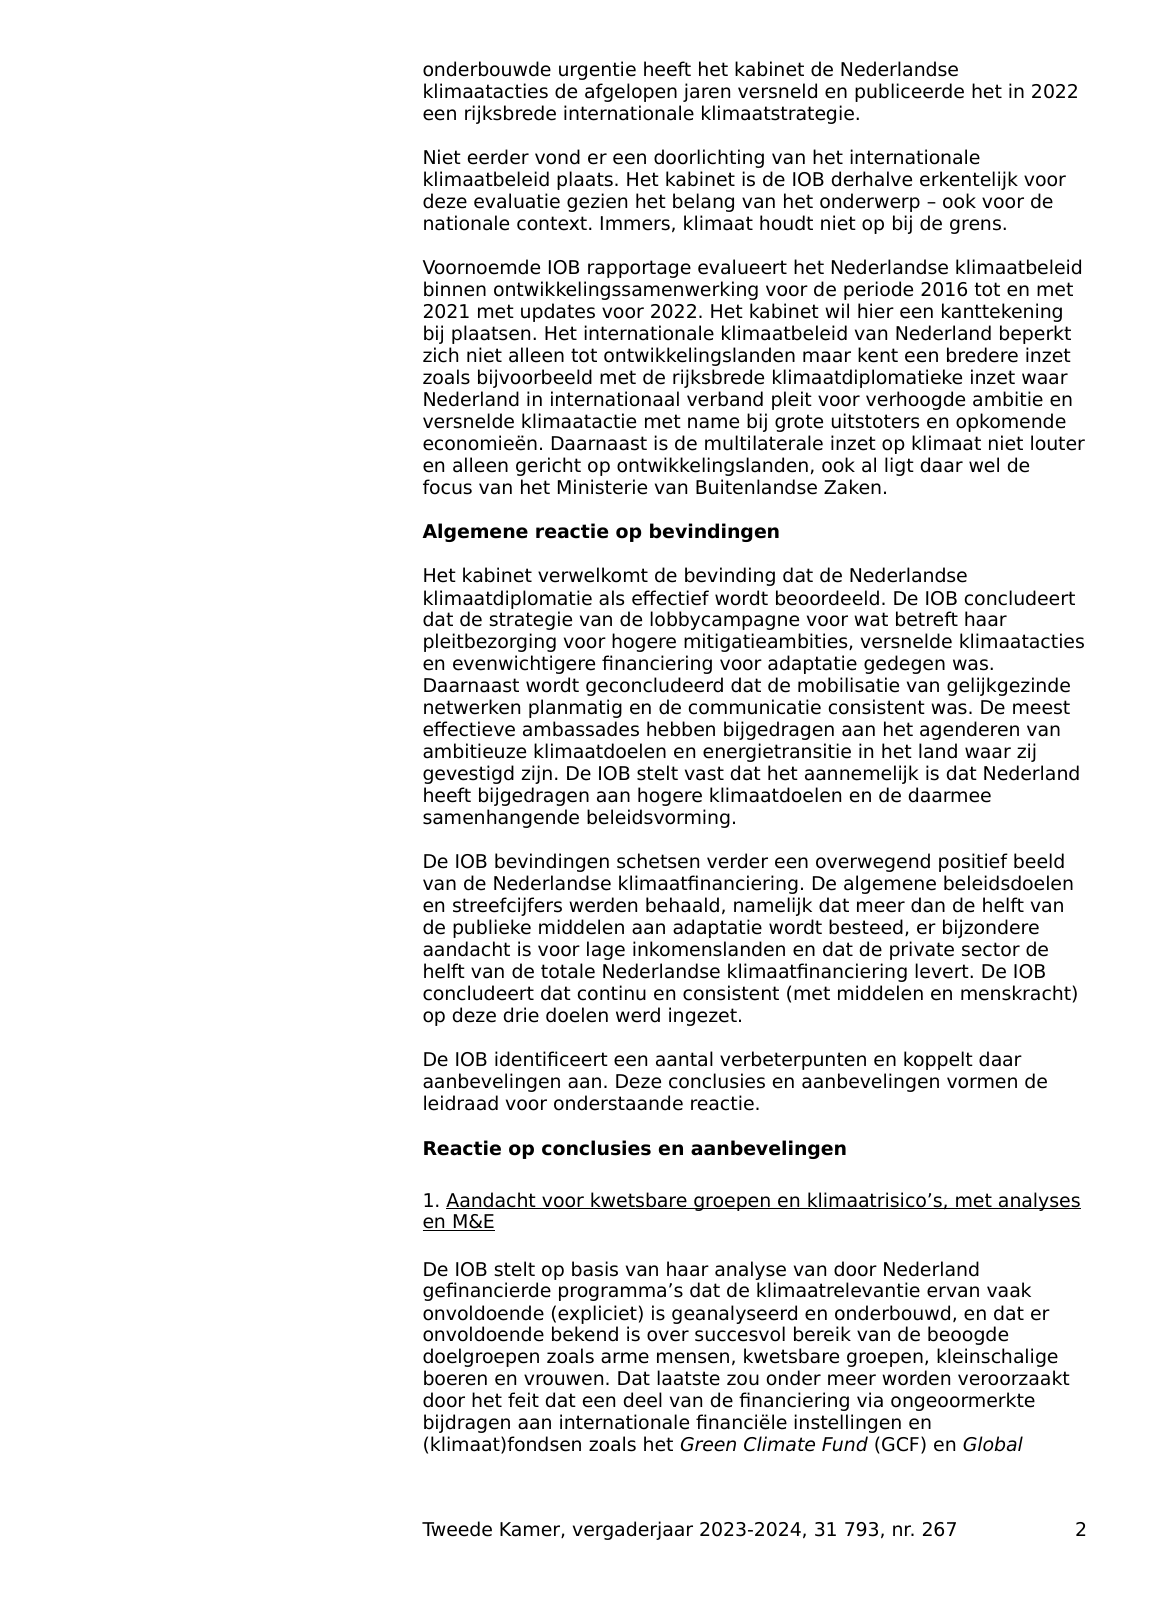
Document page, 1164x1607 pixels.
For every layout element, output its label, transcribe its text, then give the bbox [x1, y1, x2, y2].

subtitle 1. Aandacht voor kwetsbare groepen en klimaatrisico’s, met analyses en M&E [422, 1189, 1087, 1233]
subtitle Reactie op conclusies en aanbevelingen [422, 1137, 1087, 1159]
text onderbouwde urgentie heeft het kabinet de Nederlandse klimaatacties de afgelopen jaren versneld en publiceerde het in 2022 een rijksbrede internationale klimaatstrategie. [422, 59, 1087, 125]
text Voornoemde IOB rapportage evalueert het Nederlandse klimaatbeleid binnen ontwikkelingssamenwerking voor de periode 2016 tot en met 2021 met updates voor 2022. Het kabinet wil hier een kanttekening bij plaatsen. Het internationale klimaatbeleid van Nederland beperkt zich niet alleen tot ontwikkelingslanden maar kent een bredere inzet zoals bijvoorbeeld met de rijksbrede klimaatdiplomatieke inzet waar Nederland in internationaal verband pleit voor verhoogde ambitie en versnelde klimaatactie met name bij grote uitstoters en opkomende economieën. Daarnaast is de multilaterale inzet op klimaat niet louter en alleen gericht op ontwikkelingslanden, ook al ligt daar wel de focus van het Ministerie van Buitenlandse Zaken. [422, 257, 1087, 499]
text Het kabinet verwelkomt de bevinding dat de Nederlandse klimaatdiplomatie als effectief wordt beoordeeld. De IOB concludeert dat de strategie van de lobbycampagne voor wat betreft haar pleitbezorging voor hogere mitigatieambities, versnelde klimaatacties en evenwichtigere financiering voor adaptatie gedegen was. Daarnaast wordt geconcludeerd dat de mobilisatie van gelijkgezinde netwerken planmatig en de communicatie consistent was. De meest effectieve ambassades hebben bijgedragen aan het agenderen van ambitieuze klimaatdoelen en energietransitie in het land waar zij gevestigd zijn. De IOB stelt vast dat het aannemelijk is dat Nederland heeft bijgedragen aan hogere klimaatdoelen en de daarmee samenhangende beleidsvorming. [422, 565, 1087, 829]
text De IOB identificeert een aantal verbeterpunten en koppelt daar aanbevelingen aan. Deze conclusies en aanbevelingen vormen de leidraad voor onderstaande reactie. [422, 1049, 1087, 1115]
text Niet eerder vond er een doorlichting van het internationale klimaatbeleid plaats. Het kabinet is de IOB derhalve erkentelijk voor deze evaluatie gezien het belang van het onderwerp – ook voor de nationale context. Immers, klimaat houdt niet op bij de grens. [422, 147, 1087, 235]
subtitle Algemene reactie op bevindingen [422, 521, 1087, 543]
text De IOB stelt op basis van haar analyse van door Nederland gefinancierde programma’s dat de klimaatrelevantie ervan vaak onvoldoende (expliciet) is geanalyseerd en onderbouwd, en dat er onvoldoende bekend is over succesvol bereik van de beoogde doelgroepen zoals arme mensen, kwetsbare groepen, kleinschalige boeren en vrouwen. Dat laatste zou onder meer worden veroorzaakt door het feit dat een deel van de financiering via ongeoormerkte bijdragen aan internationale financiële instellingen en (klimaat)fondsen zoals het Green Climate Fund (GCF) en Global [422, 1258, 1087, 1456]
text De IOB bevindingen schetsen verder een overwegend positief beeld van de Nederlandse klimaatfinanciering. De algemene beleidsdoelen en streefcijfers werden behaald, namelijk dat meer dan de helft van de publieke middelen aan adaptatie wordt besteed, er bijzondere aandacht is voor lage inkomenslanden en dat de private sector de helft van de totale Nederlandse klimaatfinanciering levert. De IOB concludeert dat continu en consistent (met middelen en menskracht) op deze drie doelen werd ingezet. [422, 851, 1087, 1027]
